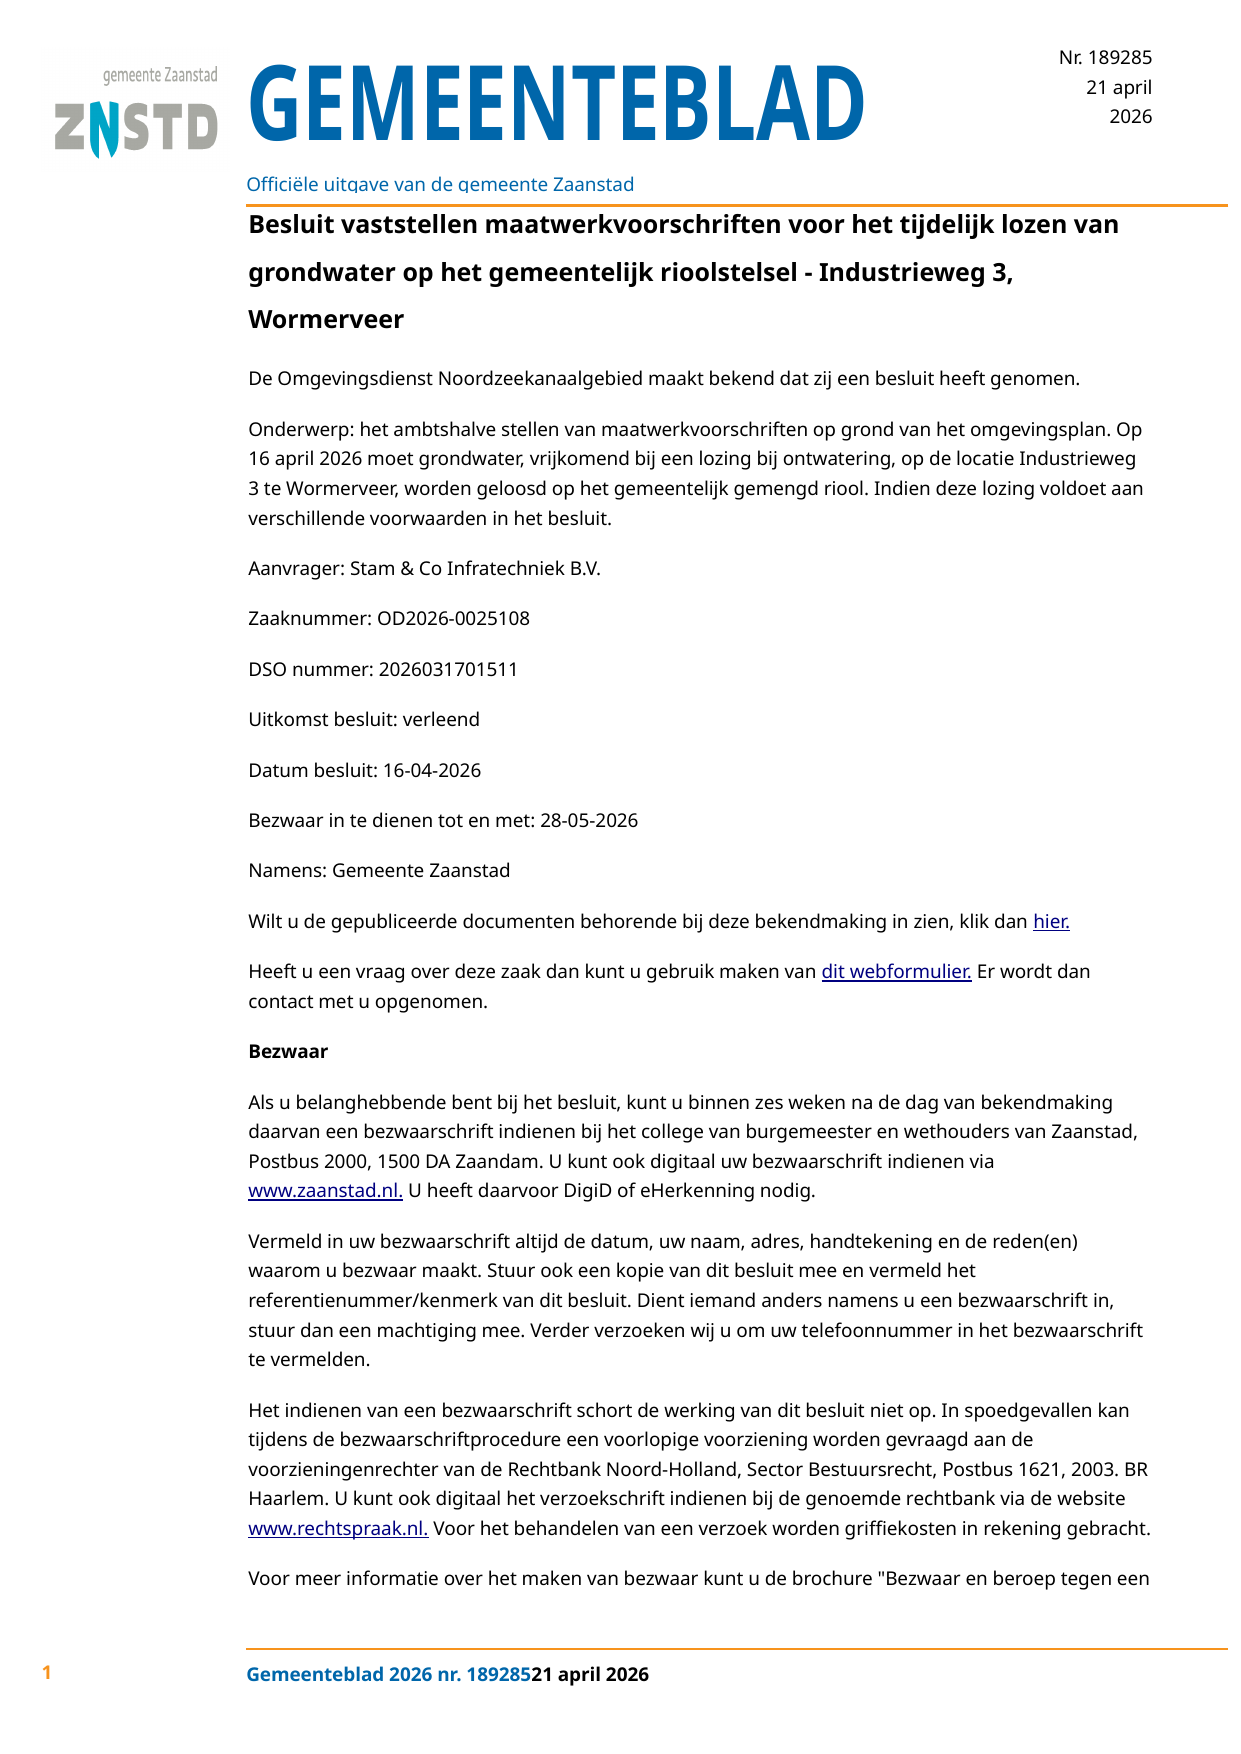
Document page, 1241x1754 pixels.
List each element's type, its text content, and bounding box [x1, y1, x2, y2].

text Aanvrager: Stam & Co Infratechniek B.V. [248, 555, 1152, 581]
text Voor meer informatie over het maken van bezwaar kunt u de brochure "Bezwaar en beroep tegen een [248, 1566, 1152, 1591]
text Bezwaar [248, 1038, 1152, 1064]
text Vermeld in uw bezwaarschrift altijd de datum, uw naam, adres, handtekening en de reden(en) waarom u bezwaar maakt. Stuur ook een kopie van dit besluit mee en vermeld het referentienummer/kenmerk van dit besluit. Dient iemand anders namens u een bezwaarschrift in, stuur dan een machtiging mee. Verder verzoeken wij u om uw telefoonnummer in het bezwaarschrift te vermelden. [248, 1228, 1152, 1372]
text Bezwaar in te dienen tot en met: 28-05-2026 [248, 807, 1152, 833]
text Heeft u een vraag over deze zaak dan kunt u gebruik maken van dit webformulier. Er wordt dan contact met u opgenomen. [248, 958, 1152, 1014]
text Namens: Gemeente Zaanstad [248, 858, 1152, 883]
text Uitkomst besluit: verleend [248, 706, 1152, 732]
picture [41, 47, 231, 172]
text DSO nummer: 2026031701511 [248, 656, 1152, 682]
text Wilt u de gepubliceerde documenten behorende bij deze bekendmaking in zien, klik dan hier. [248, 908, 1152, 934]
text Als u belanghebbende bent bij het besluit, kunt u binnen zes weken na de dag van bekendmaking daarvan een bezwaarschrift indienen bij het college van burgemeester en wethouders van Zaanstad, Postbus 2000, 1500 DA Zaandam. U kunt ook digitaal uw bezwaarschrift indienen via www.zaanstad.nl. U heeft daarvoor DigiD of eHerkenning nodig. [248, 1089, 1152, 1203]
text Datum besluit: 16-04-2026 [248, 757, 1152, 782]
text Zaaknummer: OD2026-0025108 [248, 606, 1152, 631]
text Onderwerp: het ambtshalve stellen van maatwerkvoorschriften op grond van het omgevingsplan. Op 16 april 2026 moet grondwater, vrijkomend bij een lozing bij ontwatering, op de locatie Industrieweg 3 te Wormerveer, worden geloosd op het gemeentelijk gemengd riool. Indien deze lozing voldoet aan verschillende voorwaarden in het besluit. [248, 416, 1152, 530]
text Het indienen van een bezwaarschrift schort de werking van dit besluit niet op. In spoedgevallen kan tijdens de bezwaarschriftprocedure een voorlopige voorziening worden gevraagd aan de voorzieningenrechter van de Rechtbank Noord-Holland, Sector Bestuursrecht, Postbus 1621, 2003. BR Haarlem. U kunt ook digitaal het verzoekschrift indienen bij de genoemde rechtbank via de website www.rechtspraak.nl. Voor het behandelen van een verzoek worden griffiekosten in rekening gebracht. [248, 1397, 1152, 1541]
text De Omgevingsdienst Noordzeekanaalgebied maakt bekend dat zij een besluit heeft genomen. [248, 366, 1152, 391]
text Besluit vaststellen maatwerkvoorschriften voor het tijdelijk lozen van grondwater op het gemeentelijk rioolstelsel - Industrieweg 3, Wormerveer [248, 207, 1152, 336]
